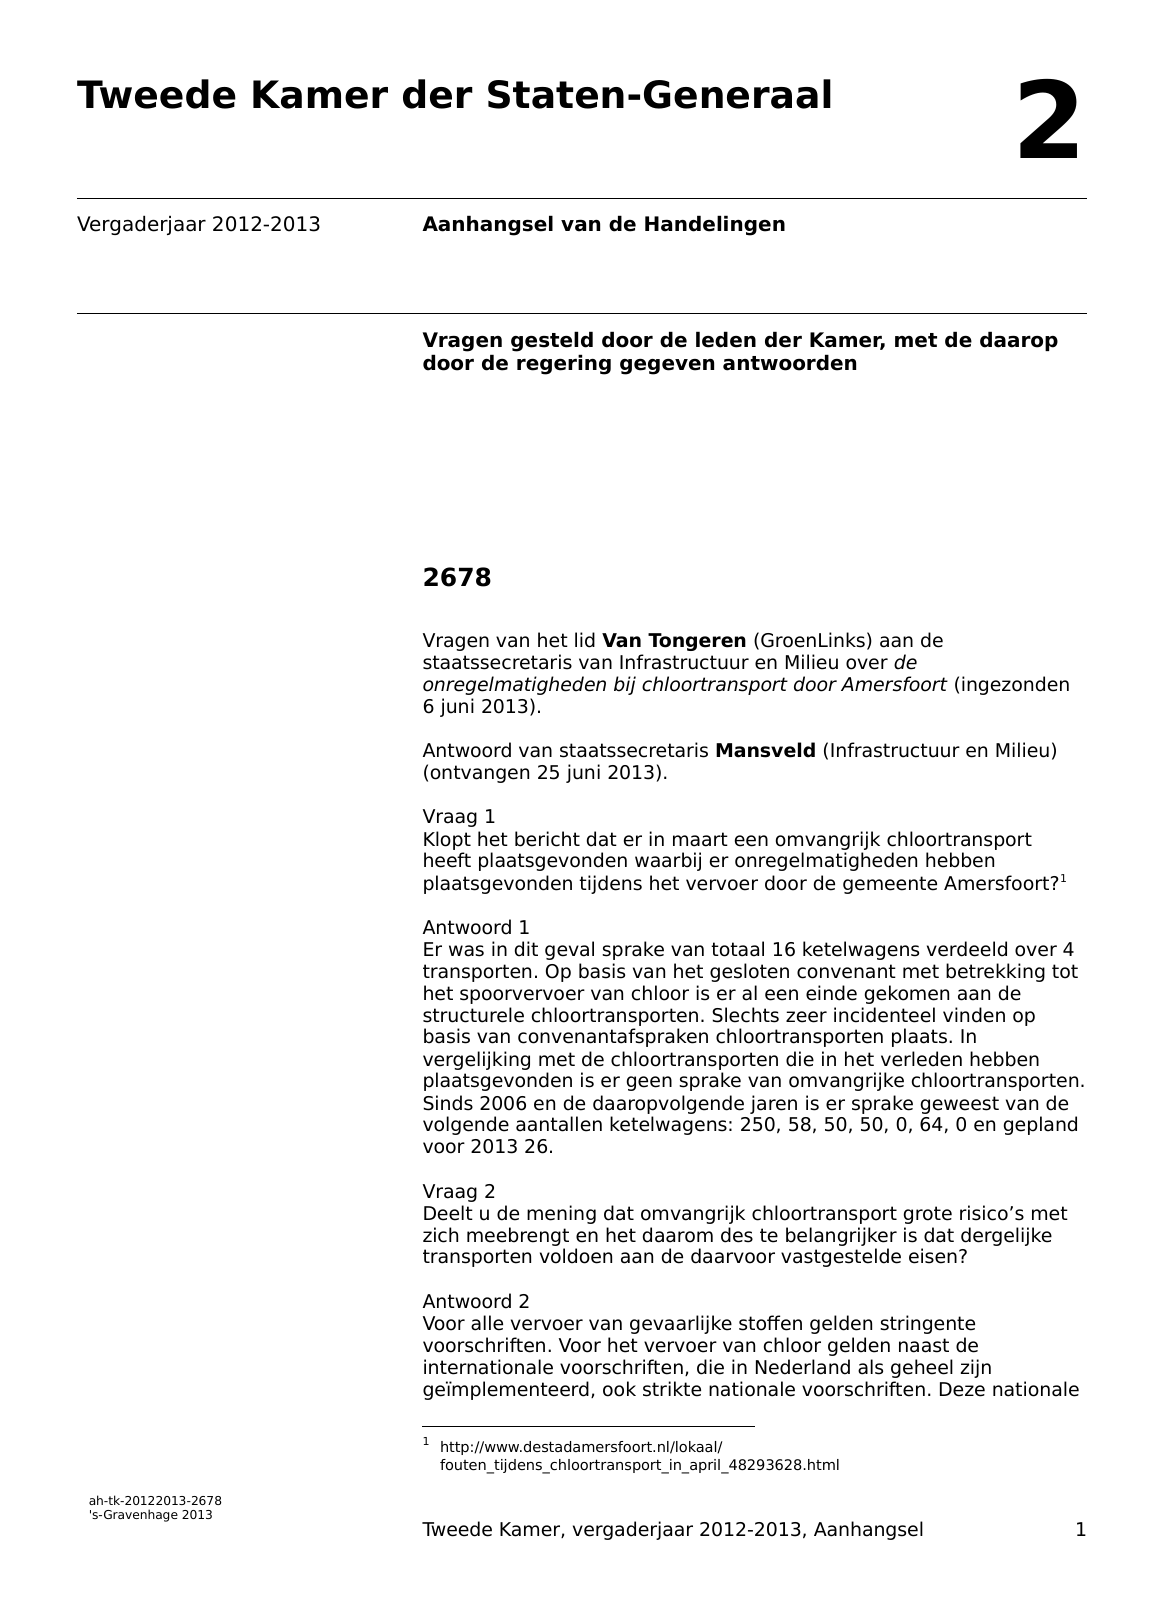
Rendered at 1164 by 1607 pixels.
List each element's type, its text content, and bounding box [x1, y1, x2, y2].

text Antwoord van staatssecretaris Mansveld (Infrastructuur en Milieu) (ontvangen 25 juni 2013). [422, 740, 1087, 784]
table_cell Vragen gesteld door de leden der Kamer, met de daarop door de regering gegeven antwoorden [422, 314, 1087, 375]
text Vraag 1 [422, 806, 1087, 828]
text Er was in dit geval sprake van totaal 16 ketelwagens verdeeld over 4 transporten. Op basis van het gesloten convenant met betrekking tot het spoorvervoer van chloor is er al een einde gekomen aan de structurele chloortransporten. Slechts zeer incidenteel vinden op basis van convenantafspraken chloortransporten plaats. In vergelijking met de chloortransporten die in het verleden hebben plaatsgevonden is er geen sprake van omvangrijke chloortransporten. Sinds 2006 en de daaropvolgende jaren is er sprake geweest van de volgende aantallen ketelwagens: 250, 58, 50, 50, 0, 64, 0 en gepland voor 2013 26. [422, 938, 1087, 1158]
table_header Tweede Kamer der Staten-Generaal [77, 59, 886, 198]
text 's-Gravenhage 2013 [88, 1508, 323, 1522]
text 2678 [422, 563, 1087, 592]
table_cell [77, 314, 422, 375]
table_cell Vergaderjaar 2012-2013 [77, 199, 422, 313]
text Deelt u de mening dat omvangrijk chloortransport grote risico’s met zich meebrengt en het daarom des te belangrijker is dat dergelijke transporten voldoen aan de daarvoor vastgestelde eisen? [422, 1202, 1087, 1268]
text http://www.destadamersfoort.nl/lokaal/fouten_tijdens_chloortransport_in_april_48293628.html [422, 1435, 1087, 1474]
text Voor alle vervoer van gevaarlijke stoffen gelden stringente voorschriften. Voor het vervoer van chloor gelden naast de internationale voorschriften, die in Nederland als geheel zijn geïmplementeerd, ook strikte nationale voorschriften. Deze nationale [422, 1313, 1087, 1401]
table_header 2 [886, 59, 1087, 198]
table_cell Aanhangsel van de Handelingen [422, 199, 1087, 313]
text Antwoord 1 [422, 917, 1087, 938]
text Klopt het bericht dat er in maart een omvangrijk chloortransport heeft plaatsgevonden waarbij er onregelmatigheden hebben plaatsgevonden tijdens het vervoer door de gemeente Amersfoort? [422, 828, 1087, 894]
text Antwoord 2 [422, 1291, 1087, 1313]
text ah-tk-20122013-2678 [88, 1494, 323, 1508]
text Vragen van het lid Van Tongeren (GroenLinks) aan de staatssecretaris van Infrastructuur en Milieu over de onregelmatigheden bij chloortransport door Amersfoort (ingezonden 6 juni 2013). [422, 630, 1087, 718]
text Vraag 2 [422, 1181, 1087, 1202]
